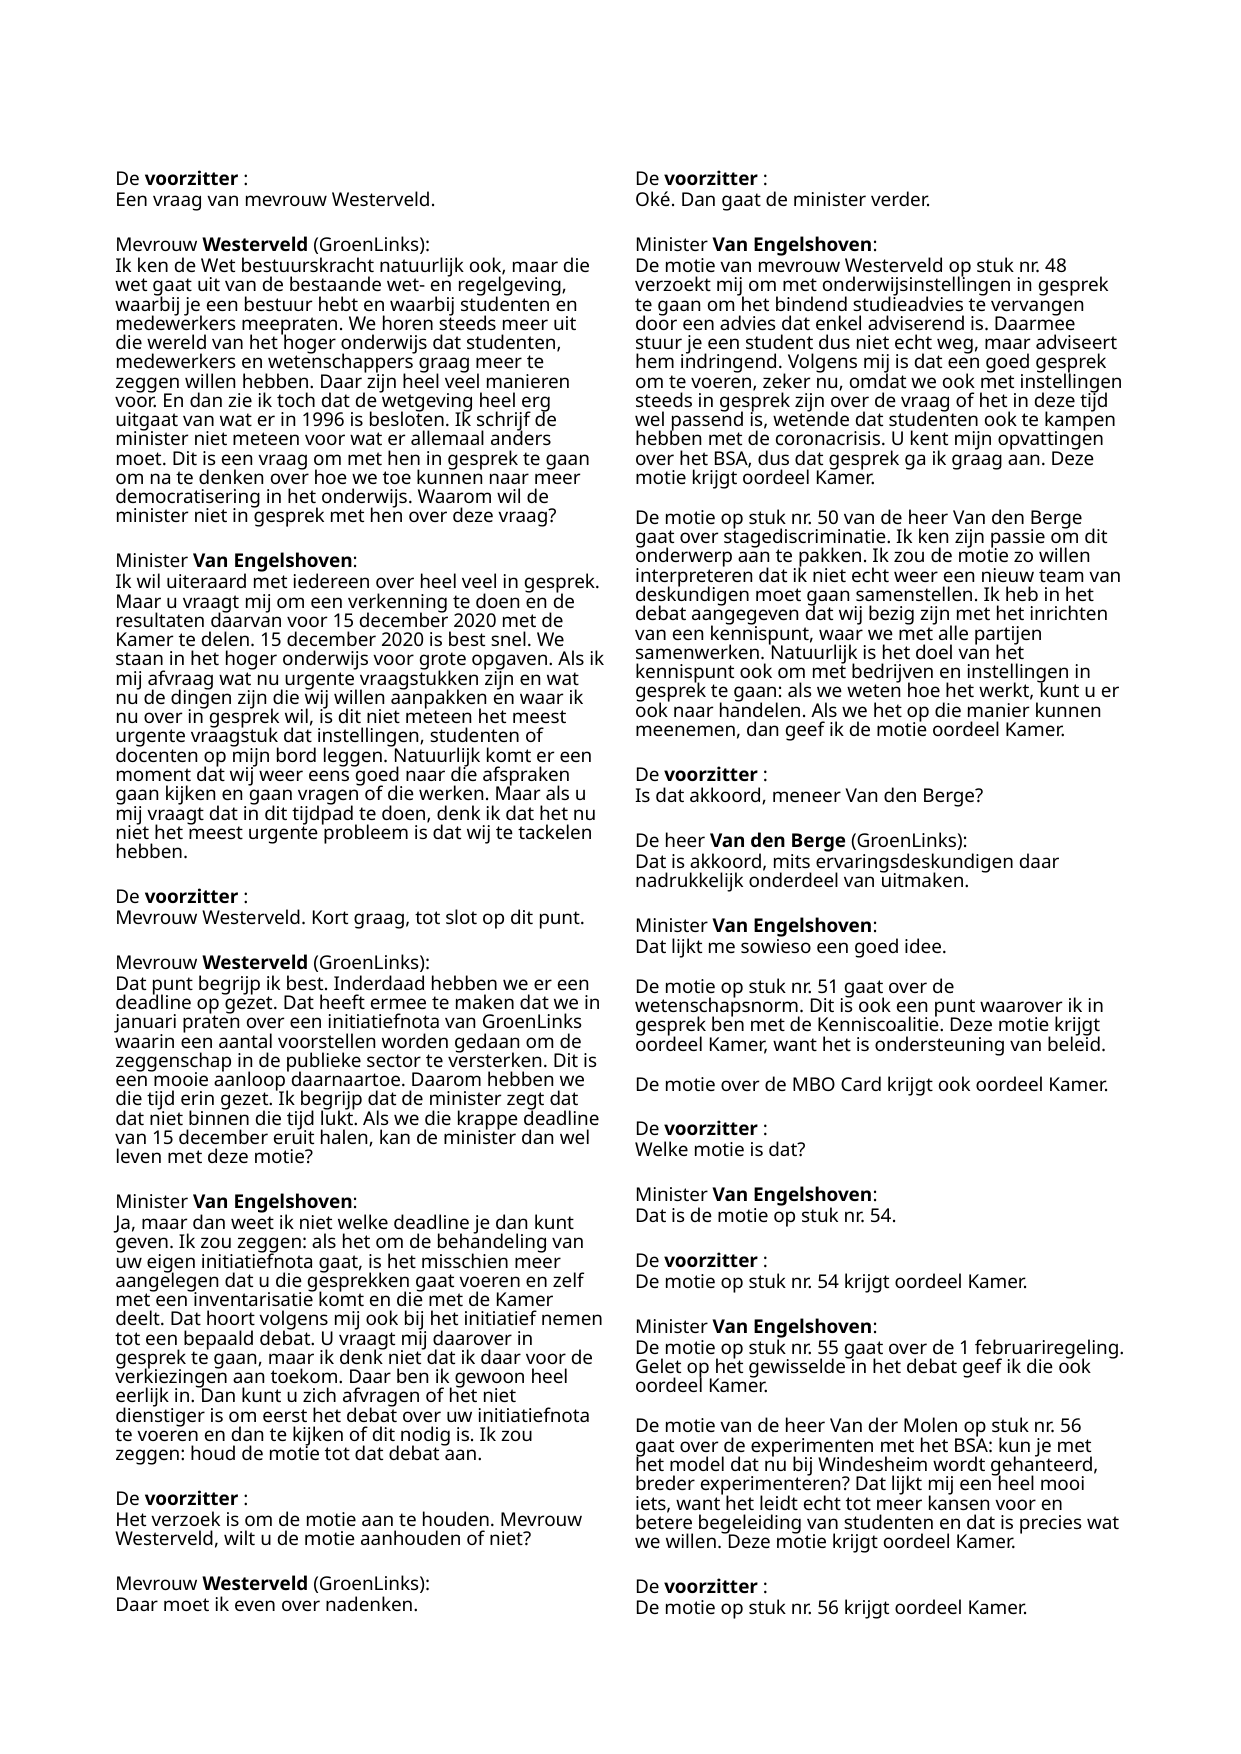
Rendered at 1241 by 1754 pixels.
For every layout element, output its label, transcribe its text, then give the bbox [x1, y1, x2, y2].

text Dat is akkoord, mits ervaringsdeskundigen daar nadrukkelijk onderdeel van uitmaken. [635, 853, 1125, 891]
text De voorzitter : [115, 165, 605, 191]
text Ik wil uiteraard met iedereen over heel veel in gesprek. Maar u vraagt mij om een verkenning te doen en de resultaten daarvan voor 15 december 2020 met de Kamer te delen. 15 december 2020 is best snel. We staan in het hoger onderwijs voor grote opgaven. Als ik mij afvraag wat nu urgente vraagstukken zijn en wat nu de dingen zijn die wij willen aanpakken en waar ik nu over in gesprek wil, is dit niet meteen het meest urgente vraagstuk dat instellingen, studenten of docenten op mijn bord leggen. Natuurlijk komt er een moment dat wij weer eens goed naar die afspraken gaan kijken en gaan vragen of die werken. Maar als u mij vraagt dat in dit tijdpad te doen, denk ik dat het nu niet het meest urgente probleem is dat wij te tackelen hebben. [115, 573, 605, 862]
text De voorzitter : [115, 1485, 605, 1511]
text Minister Van Engelshoven: [115, 548, 605, 573]
text Mevrouw Westerveld (GroenLinks): [115, 1571, 605, 1596]
text De motie op stuk nr. 56 krijgt oordeel Kamer. [635, 1599, 1125, 1618]
text Mevrouw Westerveld (GroenLinks): [115, 231, 605, 257]
text De motie op stuk nr. 51 gaat over de wetenschapsnorm. Dit is ook een punt waarover ik in gesprek ben met de Kenniscoalitie. Deze motie krijgt oordeel Kamer, want het is ondersteuning van beleid. [635, 978, 1125, 1055]
text De heer Van den Berge (GroenLinks): [635, 827, 1125, 853]
text Ja, maar dan weet ik niet welke deadline je dan kunt geven. Ik zou zeggen: als het om de behandeling van uw eigen initiatiefnota gaat, is het misschien meer aangelegen dat u die gesprekken gaat voeren en zelf met een inventarisatie komt en die met de Kamer deelt. Dat hoort volgens mij ook bij het initiatief nemen tot een bepaald debat. U vraagt mij daarover in gesprek te gaan, maar ik denk niet dat ik daar voor de verkiezingen aan toekom. Daar ben ik gewoon heel eerlijk in. Dan kunt u zich afvragen of het niet dienstiger is om eerst het debat over uw initiatiefnota te voeren en dan te kijken of dit nodig is. Ik zou zeggen: houd de motie tot dat debat aan. [115, 1214, 605, 1464]
text De motie van de heer Van der Molen op stuk nr. 56 gaat over de experimenten met het BSA: kun je met het model dat nu bij Windesheim wordt gehanteerd, breder experimenteren? Dat lijkt mij een heel mooi iets, want het leidt echt tot meer kansen voor en betere begeleiding van studenten en dat is precies wat we willen. Deze motie krijgt oordeel Kamer. [635, 1417, 1125, 1552]
text Minister Van Engelshoven: [635, 912, 1125, 938]
text Minister Van Engelshoven: [115, 1188, 605, 1214]
text Oké. Dan gaat de minister verder. [635, 191, 1125, 210]
text Een vraag van mevrouw Westerveld. [115, 191, 605, 210]
text Daar moet ik even over nadenken. [115, 1596, 605, 1616]
text De voorzitter : [635, 761, 1125, 787]
text De voorzitter : [635, 1116, 1125, 1141]
text De motie op stuk nr. 50 van de heer Van den Berge gaat over stagediscriminatie. Ik ken zijn passie om dit onderwerp aan te pakken. Ik zou de motie zo willen interpreteren dat ik niet echt weer een nieuw team van deskundigen moet gaan samenstellen. Ik heb in het debat aangegeven dat wij bezig zijn met het inrichten van een kennispunt, waar we met alle partijen samenwerken. Natuurlijk is het doel van het kennispunt ook om met bedrijven en instellingen in gesprek te gaan: als we weten hoe het werkt, kunt u er ook naar handelen. Als we het op die manier kunnen meenemen, dan geef ik de motie oordeel Kamer. [635, 509, 1125, 740]
text De voorzitter : [635, 1247, 1125, 1273]
text Welke motie is dat? [635, 1141, 1125, 1161]
text Dat is de motie op stuk nr. 54. [635, 1207, 1125, 1226]
text Minister Van Engelshoven: [635, 1181, 1125, 1207]
text De voorzitter : [115, 883, 605, 909]
text De voorzitter : [635, 165, 1125, 191]
text De motie op stuk nr. 55 gaat over de 1 februariregeling. Gelet op het gewisselde in het debat geef ik die ook oordeel Kamer. [635, 1339, 1125, 1397]
text De motie van mevrouw Westerveld op stuk nr. 48 verzoekt mij om met onderwijsinstellingen in gesprek te gaan om het bindend studieadvies te vervangen door een advies dat enkel adviserend is. Daarmee stuur je een student dus niet echt weg, maar adviseert hem indringend. Volgens mij is dat een goed gesprek om te voeren, zeker nu, omdat we ook met instellingen steeds in gesprek zijn over de vraag of het in deze tijd wel passend is, wetende dat studenten ook te kampen hebben met de coronacrisis. U kent mijn opvattingen over het BSA, dus dat gesprek ga ik graag aan. Deze motie krijgt oordeel Kamer. [635, 257, 1125, 488]
text De motie over de MBO Card krijgt ook oordeel Kamer. [635, 1076, 1125, 1095]
text Dat punt begrijp ik best. Inderdaad hebben we er een deadline op gezet. Dat heeft ermee te maken dat we in januari praten over een initiatiefnota van GroenLinks waarin een aantal voorstellen worden gedaan om de zeggenschap in de publieke sector te versterken. Dit is een mooie aanloop daarnaartoe. Daarom hebben we die tijd erin gezet. Ik begrijp dat de minister zegt dat dat niet binnen die tijd lukt. Als we die krappe deadline van 15 december eruit halen, kan de minister dan wel leven met deze motie? [115, 975, 605, 1167]
text Is dat akkoord, meneer Van den Berge? [635, 787, 1125, 806]
text Ik ken de Wet bestuurskracht natuurlijk ook, maar die wet gaat uit van de bestaande wet- en regelgeving, waarbij je een bestuur hebt en waarbij studenten en medewerkers meepraten. We horen steeds meer uit die wereld van het hoger onderwijs dat studenten, medewerkers en wetenschappers graag meer te zeggen willen hebben. Daar zijn heel veel manieren voor. En dan zie ik toch dat de wetgeving heel erg uitgaat van wat er in 1996 is besloten. Ik schrijf de minister niet meteen voor wat er allemaal anders moet. Dit is een vraag om met hen in gesprek te gaan om na te denken over hoe we toe kunnen naar meer democratisering in het onderwijs. Waarom wil de minister niet in gesprek met hen over deze vraag? [115, 257, 605, 527]
text De motie op stuk nr. 54 krijgt oordeel Kamer. [635, 1273, 1125, 1292]
text Dat lijkt me sowieso een goed idee. [635, 938, 1125, 957]
text Minister Van Engelshoven: [635, 231, 1125, 257]
text Minister Van Engelshoven: [635, 1313, 1125, 1339]
text Mevrouw Westerveld (GroenLinks): [115, 949, 605, 975]
text Mevrouw Westerveld. Kort graag, tot slot op dit punt. [115, 909, 605, 928]
text Het verzoek is om de motie aan te houden. Mevrouw Westerveld, wilt u de motie aanhouden of niet? [115, 1511, 605, 1550]
text De voorzitter : [635, 1573, 1125, 1599]
